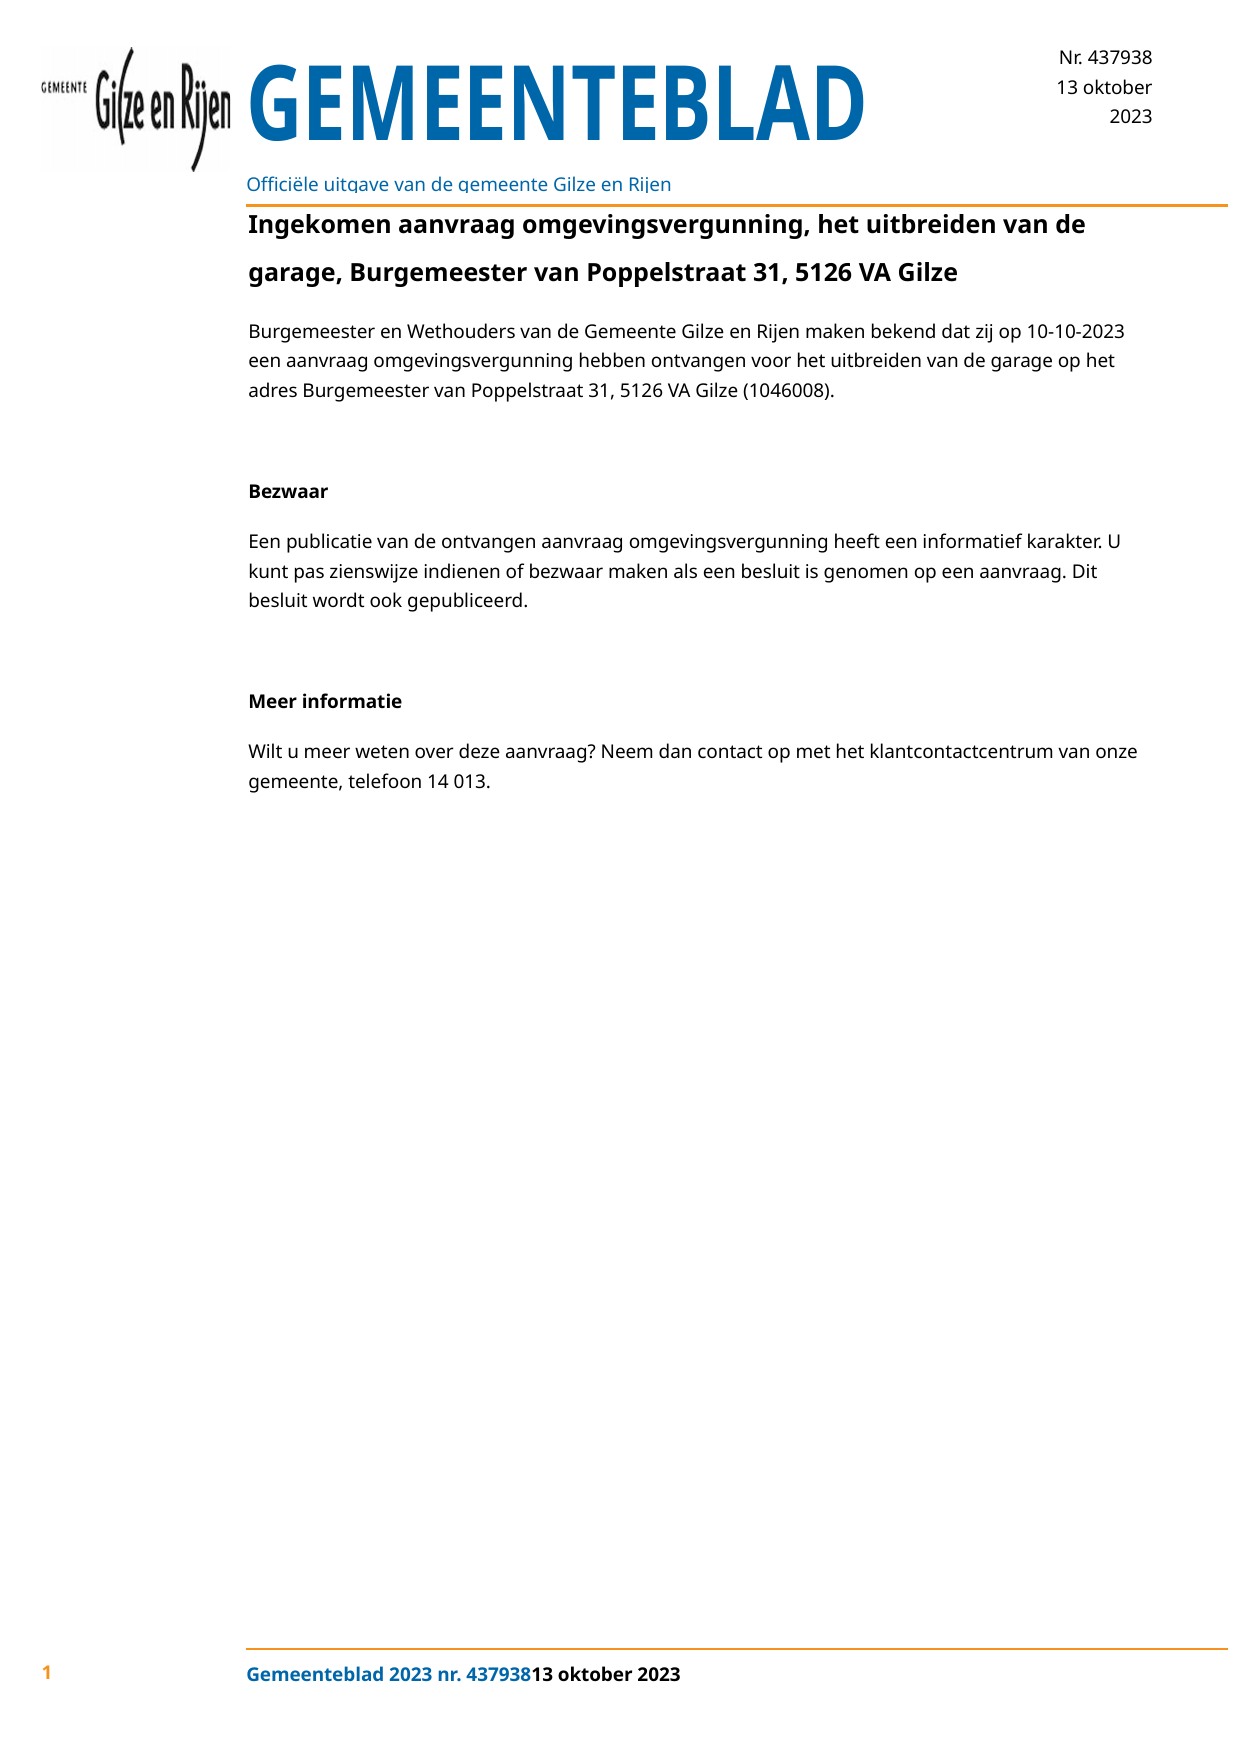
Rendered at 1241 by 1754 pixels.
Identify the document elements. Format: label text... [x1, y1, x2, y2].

text Ingekomen aanvraag omgevingsvergunning, het uitbreiden van de garage, Burgemeester van Poppelstraat 31, 5126 VA Gilze [248, 207, 1152, 288]
text Een publicatie van de ontvangen aanvraag omgevingsvergunning heeft een informatief karakter. U kunt pas zienswijze indienen of bezwaar maken als een besluit is genomen op een aanvraag. Dit besluit wordt ook gepubliceerd. [248, 528, 1152, 613]
text Wilt u meer weten over deze aanvraag? Neem dan contact op met het klantcontactcentrum van onze gemeente, telefoon 14 013. [248, 739, 1152, 794]
text Meer informatie [248, 688, 1152, 714]
picture [41, 47, 231, 172]
text Burgemeester en Wethouders van de Gemeente Gilze en Rijen maken bekend dat zij op 10-10-2023 een aanvraag omgevingsvergunning hebben ontvangen voor het uitbreiden van de garage op het adres Burgemeester van Poppelstraat 31, 5126 VA Gilze (1046008). [248, 318, 1152, 403]
text Bezwaar [248, 478, 1152, 504]
